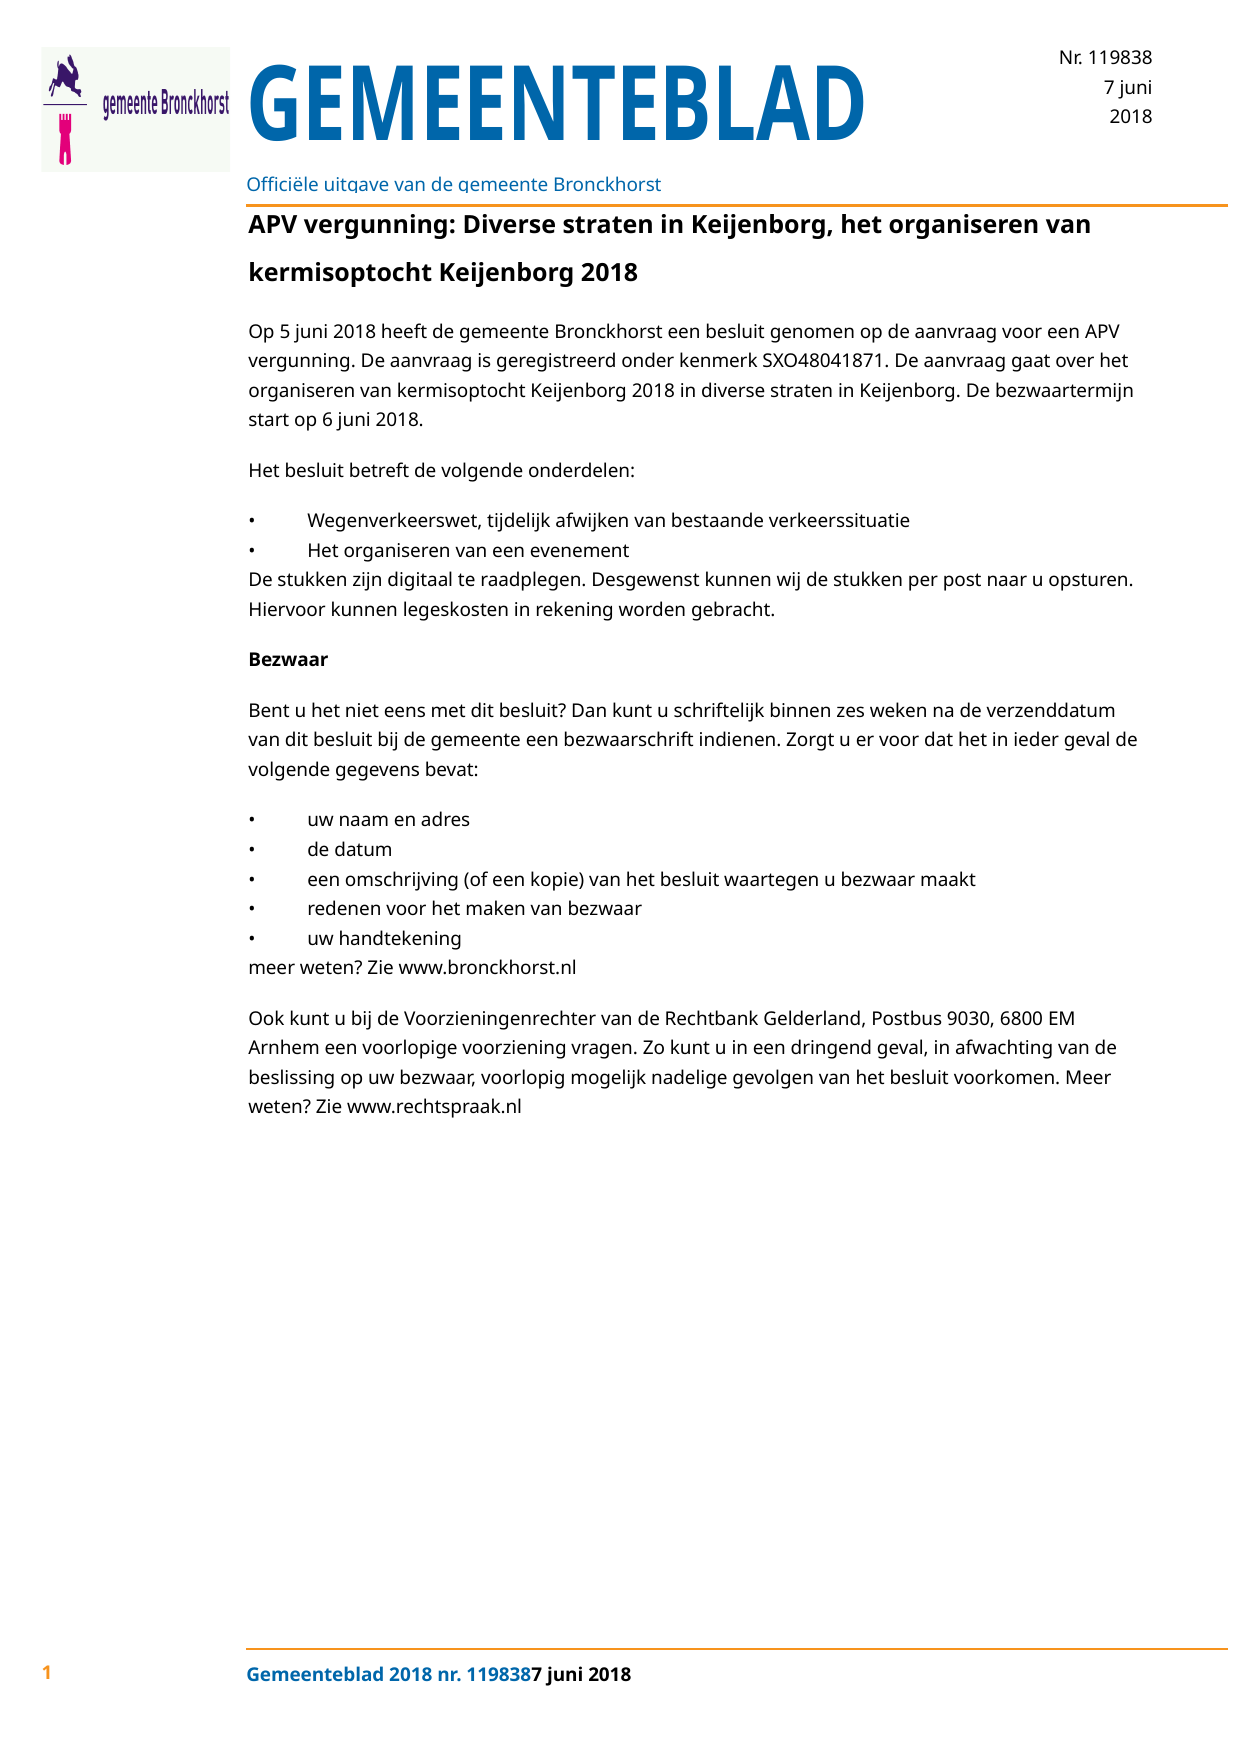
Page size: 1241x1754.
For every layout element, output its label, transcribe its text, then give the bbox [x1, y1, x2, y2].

list uw naam en adres [248, 807, 1152, 832]
list uw handtekening [248, 925, 1152, 951]
text De stukken zijn digitaal te raadplegen. Desgewenst kunnen wij de stukken per post naar u opsturen. Hiervoor kunnen legeskosten in rekening worden gebracht. [248, 567, 1152, 622]
list een omschrijving (of een kopie) van het besluit waartegen u bezwaar maakt [248, 866, 1152, 892]
list Wegenverkeerswet, tijdelijk afwijken van bestaande verkeerssituatie [248, 507, 1152, 533]
list redenen voor het maken van bezwaar [248, 895, 1152, 921]
list Het organiseren van een evenement [248, 537, 1152, 563]
text meer weten? Zie www.bronckhorst.nl [248, 954, 1152, 980]
text Bent u het niet eens met dit besluit? Dan kunt u schriftelijk binnen zes weken na de verzenddatum van dit besluit bij de gemeente een bezwaarschrift indienen. Zorgt u er voor dat het in ieder geval de volgende gegevens bevat: [248, 697, 1152, 782]
text Op 5 juni 2018 heeft de gemeente Bronckhorst een besluit genomen op de aanvraag voor een APV vergunning. De aanvraag is geregistreerd onder kenmerk SXO48041871. De aanvraag gaat over het organiseren van kermisoptocht Keijenborg 2018 in diverse straten in Keijenborg. De bezwaartermijn start op 6 juni 2018. [248, 318, 1152, 432]
text Bezwaar [248, 647, 1152, 672]
text Ook kunt u bij de Voorzieningenrechter van de Rechtbank Gelderland, Postbus 9030, 6800 EM Arnhem een voorlopige voorziening vragen. Zo kunt u in een dringend geval, in afwachting van de beslissing op uw bezwaar, voorlopig mogelijk nadelige gevolgen van het besluit voorkomen. Meer weten? Zie www.rechtspraak.nl [248, 1005, 1152, 1119]
text APV vergunning: Diverse straten in Keijenborg, het organiseren van kermisoptocht Keijenborg 2018 [248, 207, 1152, 288]
text Het besluit betreft de volgende onderdelen: [248, 457, 1152, 483]
picture [41, 47, 231, 172]
list de datum [248, 836, 1152, 862]
